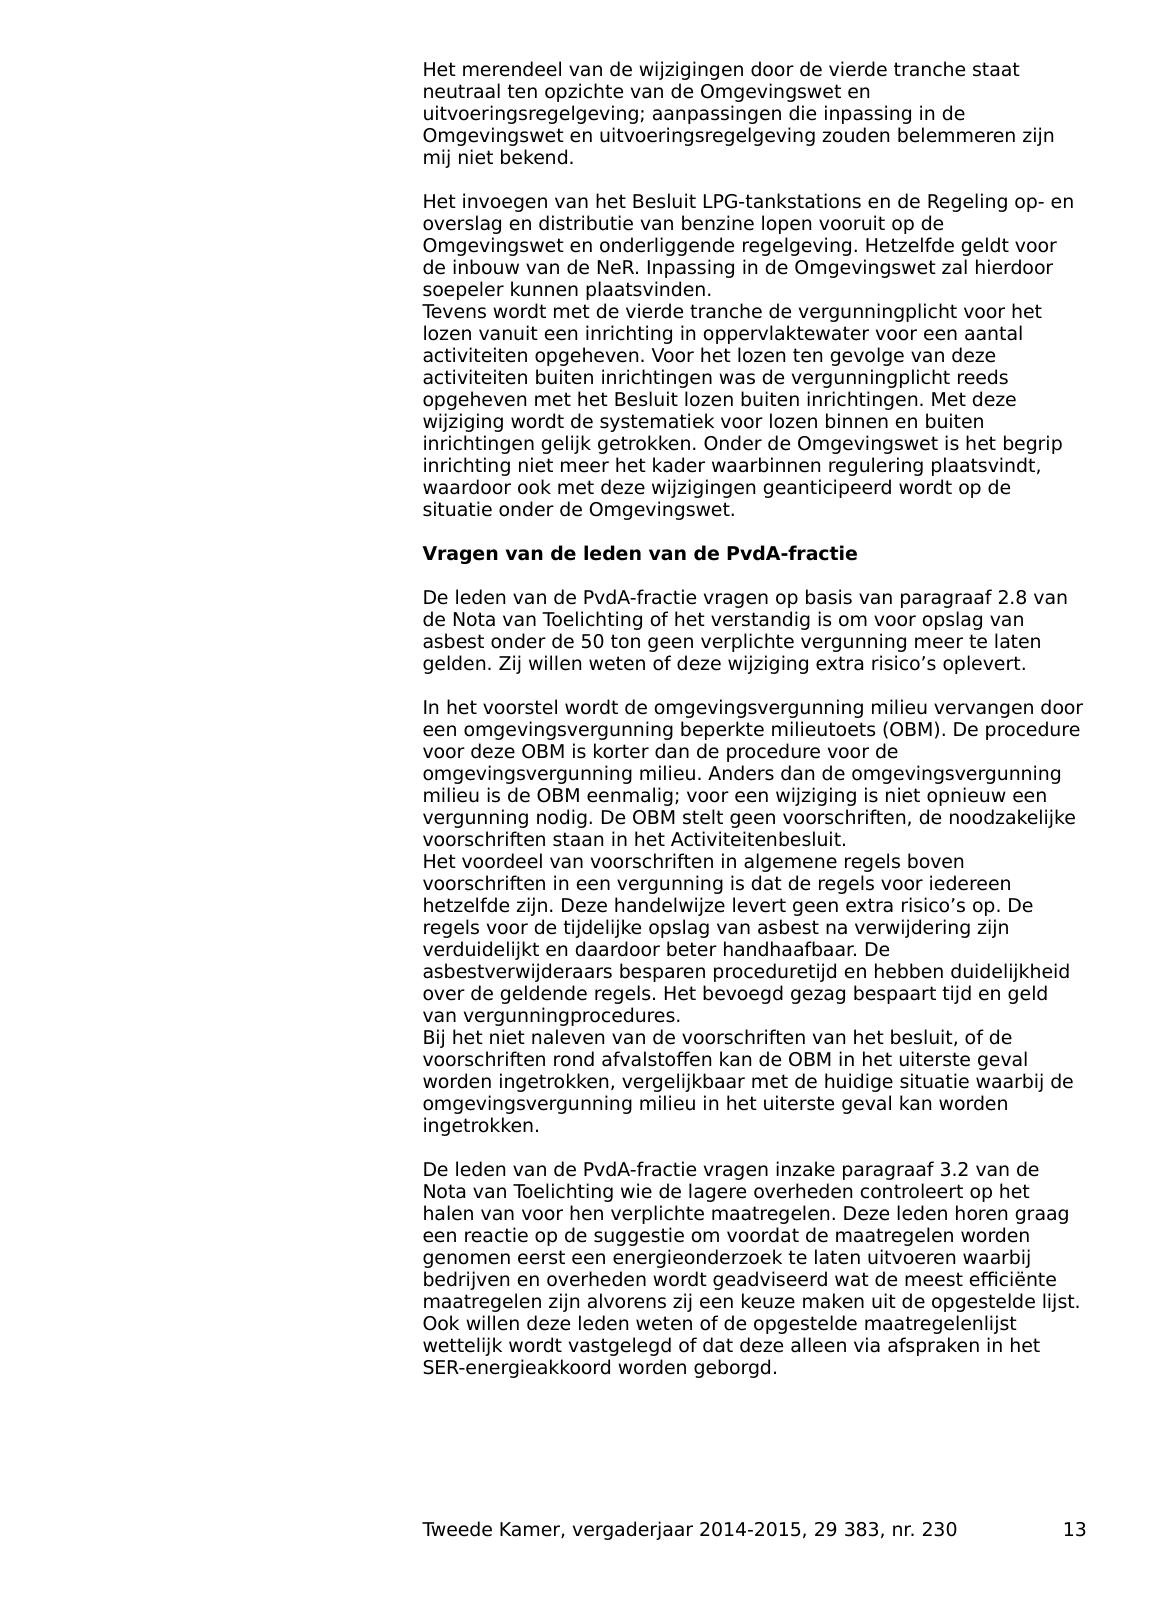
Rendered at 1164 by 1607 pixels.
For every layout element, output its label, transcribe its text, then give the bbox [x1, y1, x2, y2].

text Het voordeel van voorschriften in algemene regels boven voorschriften in een vergunning is dat de regels voor iedereen hetzelfde zijn. Deze handelwijze levert geen extra risico’s op. De regels voor de tijdelijke opslag van asbest na verwijdering zijn verduidelijkt en daardoor beter handhaafbaar. De asbestverwijderaars besparen proceduretijd en hebben duidelijkheid over de geldende regels. Het bevoegd gezag bespaart tijd en geld van vergunningprocedures. [422, 851, 1087, 1027]
text In het voorstel wordt de omgevingsvergunning milieu vervangen door een omgevingsvergunning beperkte milieutoets (OBM). De procedure voor deze OBM is korter dan de procedure voor de omgevingsvergunning milieu. Anders dan de omgevingsvergunning milieu is de OBM eenmalig; voor een wijziging is niet opnieuw een vergunning nodig. De OBM stelt geen voorschriften, de noodzakelijke voorschriften staan in het Activiteitenbesluit. [422, 697, 1087, 851]
subtitle Vragen van de leden van de PvdA-fractie [422, 543, 1087, 565]
text De leden van de PvdA-fractie vragen op basis van paragraaf 2.8 van de Nota van Toelichting of het verstandig is om voor opslag van asbest onder de 50 ton geen verplichte vergunning meer te laten gelden. Zij willen weten of deze wijziging extra risico’s oplevert. [422, 587, 1087, 675]
text Het merendeel van de wijzigingen door de vierde tranche staat neutraal ten opzichte van de Omgevingswet en uitvoeringsregelgeving; aanpassingen die inpassing in de Omgevingswet en uitvoeringsregelgeving zouden belemmeren zijn mij niet bekend. [422, 59, 1087, 169]
text De leden van de PvdA-fractie vragen inzake paragraaf 3.2 van de Nota van Toelichting wie de lagere overheden controleert op het halen van voor hen verplichte maatregelen. Deze leden horen graag een reactie op de suggestie om voordat de maatregelen worden genomen eerst een energieonderzoek te laten uitvoeren waarbij bedrijven en overheden wordt geadviseerd wat de meest efficiënte maatregelen zijn alvorens zij een keuze maken uit de opgestelde lijst. Ook willen deze leden weten of de opgestelde maatregelenlijst wettelijk wordt vastgelegd of dat deze alleen via afspraken in het SER-energieakkoord worden geborgd. [422, 1159, 1087, 1379]
text Bij het niet naleven van de voorschriften van het besluit, of de voorschriften rond afvalstoffen kan de OBM in het uiterste geval worden ingetrokken, vergelijkbaar met de huidige situatie waarbij de omgevingsvergunning milieu in het uiterste geval kan worden ingetrokken. [422, 1027, 1087, 1137]
text Het invoegen van het Besluit LPG-tankstations en de Regeling op- en overslag en distributie van benzine lopen vooruit op de Omgevingswet en onderliggende regelgeving. Hetzelfde geldt voor de inbouw van de NeR. Inpassing in de Omgevingswet zal hierdoor soepeler kunnen plaatsvinden. [422, 191, 1087, 301]
text Tevens wordt met de vierde tranche de vergunningplicht voor het lozen vanuit een inrichting in oppervlaktewater voor een aantal activiteiten opgeheven. Voor het lozen ten gevolge van deze activiteiten buiten inrichtingen was de vergunningplicht reeds opgeheven met het Besluit lozen buiten inrichtingen. Met deze wijziging wordt de systematiek voor lozen binnen en buiten inrichtingen gelijk getrokken. Onder de Omgevingswet is het begrip inrichting niet meer het kader waarbinnen regulering plaatsvindt, waardoor ook met deze wijzigingen geanticipeerd wordt op de situatie onder de Omgevingswet. [422, 301, 1087, 521]
